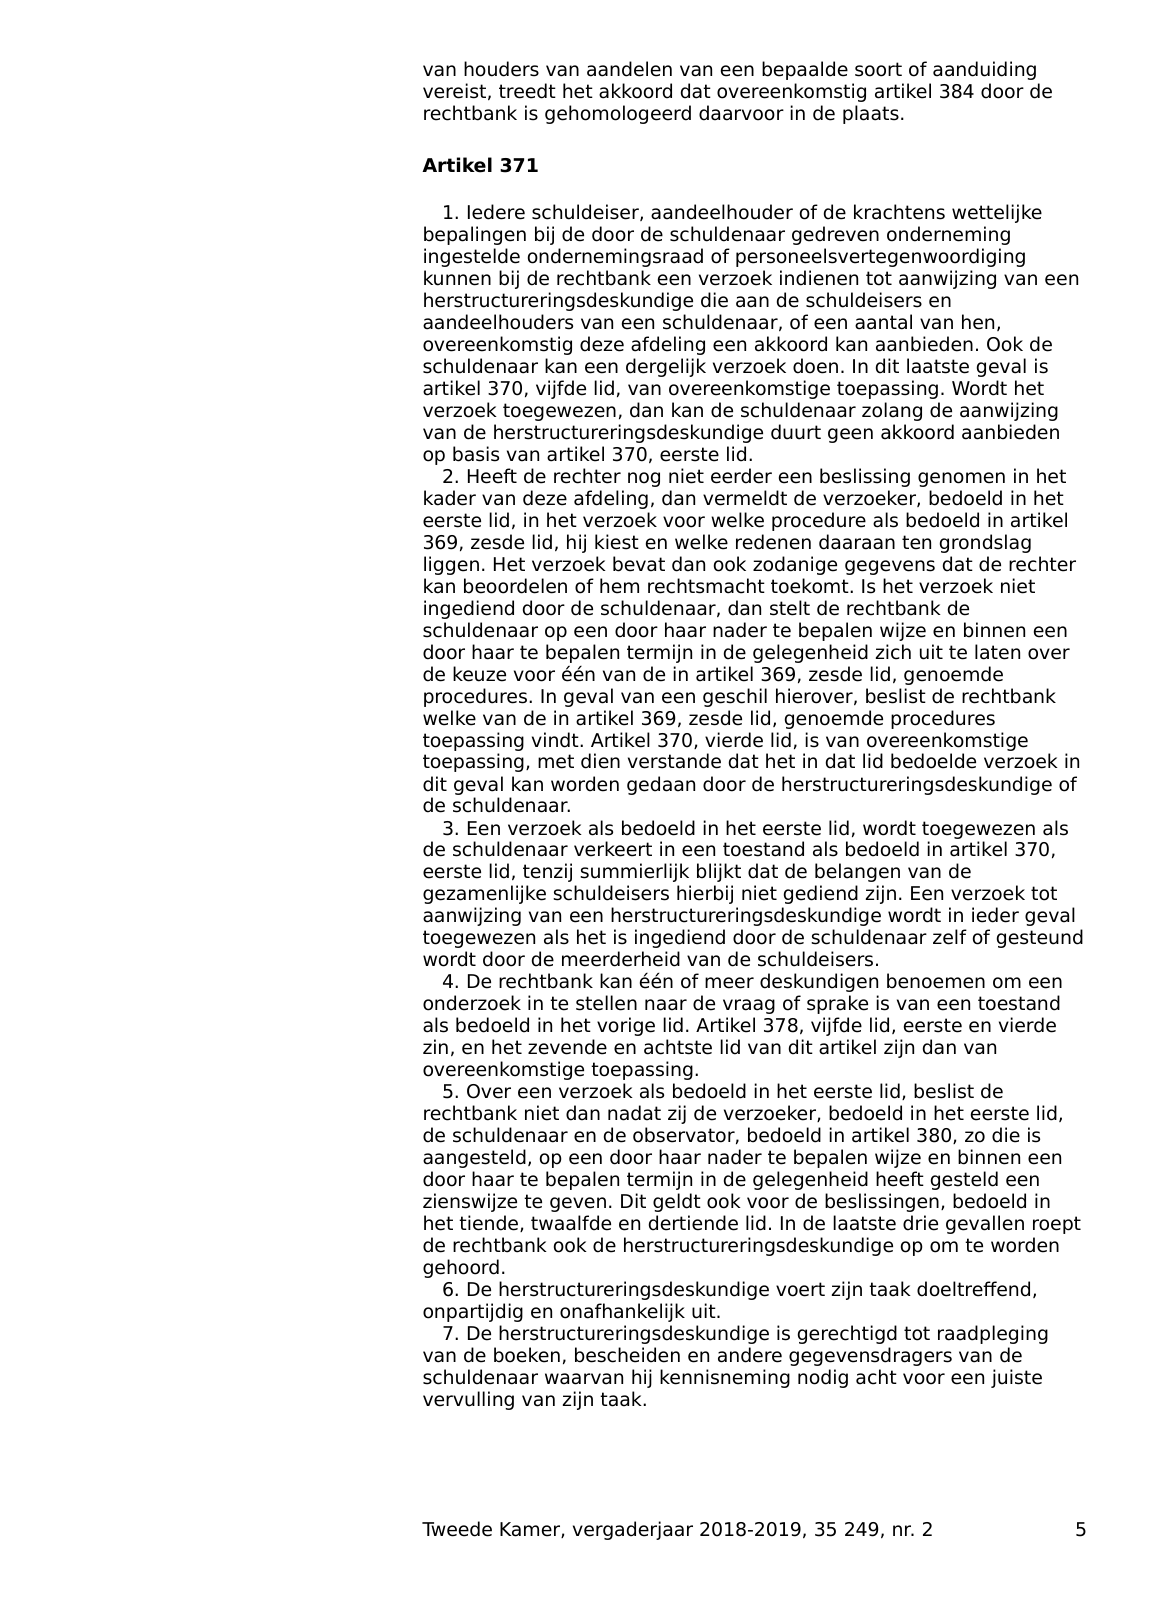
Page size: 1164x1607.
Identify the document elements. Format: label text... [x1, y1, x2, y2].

text 7. De herstructureringsdeskundige is gerechtigd tot raadpleging van de boeken, bescheiden en andere gegevensdragers van de schuldenaar waarvan hij kennisneming nodig acht voor een juiste vervulling van zijn taak. [422, 1323, 1087, 1411]
text 2. Heeft de rechter nog niet eerder een beslissing genomen in het kader van deze afdeling, dan vermeldt de verzoeker, bedoeld in het eerste lid, in het verzoek voor welke procedure als bedoeld in artikel 369, zesde lid, hij kiest en welke redenen daaraan ten grondslag liggen. Het verzoek bevat dan ook zodanige gegevens dat de rechter kan beoordelen of hem rechtsmacht toekomt. Is het verzoek niet ingediend door de schuldenaar, dan stelt de rechtbank de schuldenaar op een door haar nader te bepalen wijze en binnen een door haar te bepalen termijn in de gelegenheid zich uit te laten over de keuze voor één van de in artikel 369, zesde lid, genoemde procedures. In geval van een geschil hierover, beslist de rechtbank welke van de in artikel 369, zesde lid, genoemde procedures toepassing vindt. Artikel 370, vierde lid, is van overeenkomstige toepassing, met dien verstande dat het in dat lid bedoelde verzoek in dit geval kan worden gedaan door de herstructureringsdeskundige of de schuldenaar. [422, 466, 1087, 817]
text 3. Een verzoek als bedoeld in het eerste lid, wordt toegewezen als de schuldenaar verkeert in een toestand als bedoeld in artikel 370, eerste lid, tenzij summierlijk blijkt dat de belangen van de gezamenlijke schuldeisers hierbij niet gediend zijn. Een verzoek tot aanwijzing van een herstructureringsdeskundige wordt in ieder geval toegewezen als het is ingediend door de schuldenaar zelf of gesteund wordt door de meerderheid van de schuldeisers. [422, 817, 1087, 971]
text 6. De herstructureringsdeskundige voert zijn taak doeltreffend, onpartijdig en onafhankelijk uit. [422, 1279, 1087, 1323]
text 1. Iedere schuldeiser, aandeelhouder of de krachtens wettelijke bepalingen bij de door de schuldenaar gedreven onderneming ingestelde ondernemingsraad of personeelsvertegenwoordiging kunnen bij de rechtbank een verzoek indienen tot aanwijzing van een herstructureringsdeskundige die aan de schuldeisers en aandeelhouders van een schuldenaar, of een aantal van hen, overeenkomstig deze afdeling een akkoord kan aanbieden. Ook de schuldenaar kan een dergelijk verzoek doen. In dit laatste geval is artikel 370, vijfde lid, van overeenkomstige toepassing. Wordt het verzoek toegewezen, dan kan de schuldenaar zolang de aanwijzing van de herstructureringsdeskundige duurt geen akkoord aanbieden op basis van artikel 370, eerste lid. [422, 202, 1087, 466]
subtitle Artikel 371 [422, 155, 1087, 177]
text van houders van aandelen van een bepaalde soort of aanduiding vereist, treedt het akkoord dat overeenkomstig artikel 384 door de rechtbank is gehomologeerd daarvoor in de plaats. [422, 59, 1087, 125]
text 4. De rechtbank kan één of meer deskundigen benoemen om een onderzoek in te stellen naar de vraag of sprake is van een toestand als bedoeld in het vorige lid. Artikel 378, vijfde lid, eerste en vierde zin, en het zevende en achtste lid van dit artikel zijn dan van overeenkomstige toepassing. [422, 971, 1087, 1081]
text 5. Over een verzoek als bedoeld in het eerste lid, beslist de rechtbank niet dan nadat zij de verzoeker, bedoeld in het eerste lid, de schuldenaar en de observator, bedoeld in artikel 380, zo die is aangesteld, op een door haar nader te bepalen wijze en binnen een door haar te bepalen termijn in de gelegenheid heeft gesteld een zienswijze te geven. Dit geldt ook voor de beslissingen, bedoeld in het tiende, twaalfde en dertiende lid. In de laatste drie gevallen roept de rechtbank ook de herstructureringsdeskundige op om te worden gehoord. [422, 1081, 1087, 1279]
